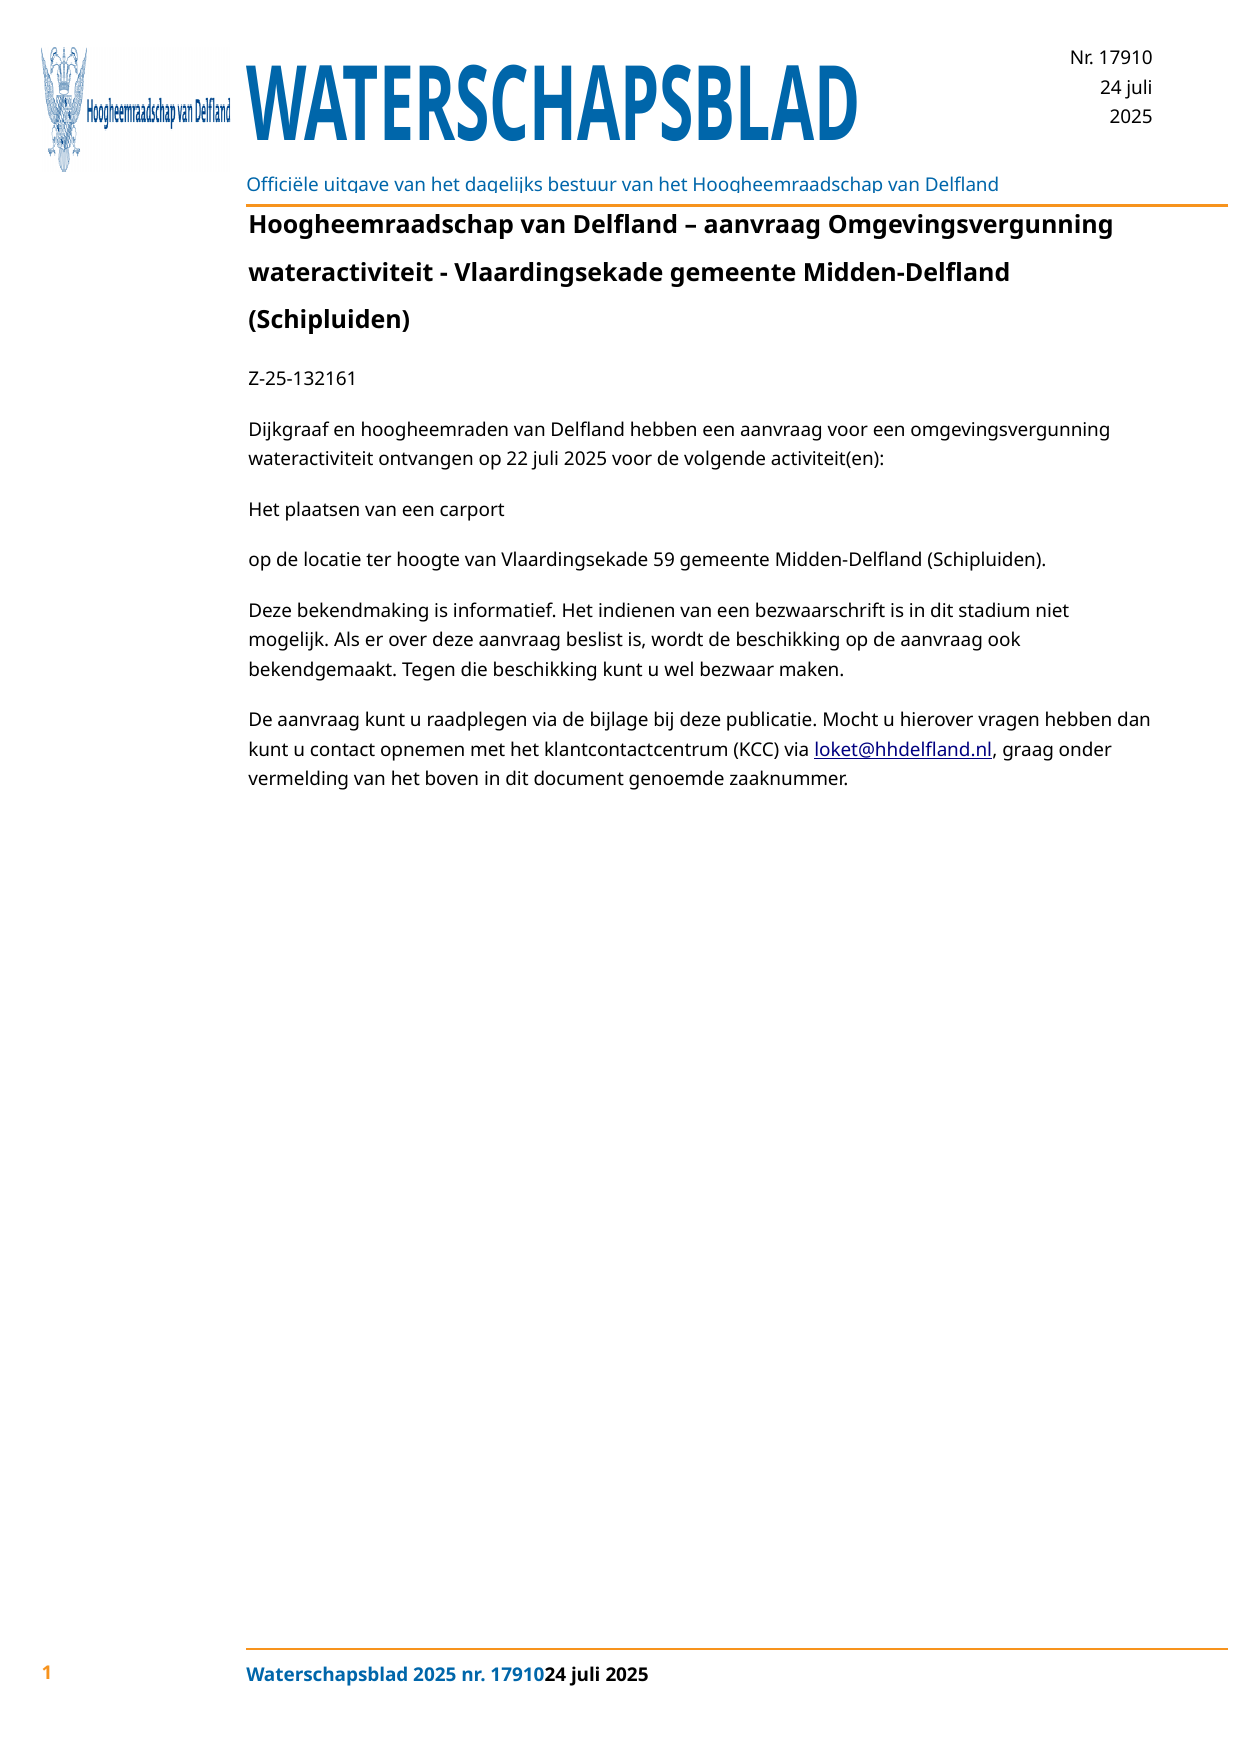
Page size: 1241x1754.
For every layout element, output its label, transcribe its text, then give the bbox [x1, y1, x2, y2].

text Deze bekendmaking is informatief. Het indienen van een bezwaarschrift is in dit stadium niet mogelijk. Als er over deze aanvraag beslist is, wordt de beschikking op de aanvraag ook bekendgemaakt. Tegen die beschikking kunt u wel bezwaar maken. [248, 597, 1152, 682]
text Z-25-132161 [248, 366, 1152, 391]
text op de locatie ter hoogte van Vlaardingsekade 59 gemeente Midden-Delfland (Schipluiden). [248, 546, 1152, 572]
text Hoogheemraadschap van Delfland – aanvraag Omgevingsvergunning wateractiviteit - Vlaardingsekade gemeente Midden-Delfland (Schipluiden) [248, 207, 1152, 336]
text Het plaatsen van een carport [248, 496, 1152, 522]
text Dijkgraaf en hoogheemraden van Delfland hebben een aanvraag voor een omgevingsvergunning wateractiviteit ontvangen op 22 juli 2025 voor de volgende activiteit(en): [248, 416, 1152, 471]
picture [41, 47, 231, 172]
text De aanvraag kunt u raadplegen via de bijlage bij deze publicatie. Mocht u hierover vragen hebben dan kunt u contact opnemen met het klantcontactcentrum (KCC) via loket@hhdelfland.nl, graag onder vermelding van het boven in dit document genoemde zaaknummer. [248, 706, 1152, 791]
